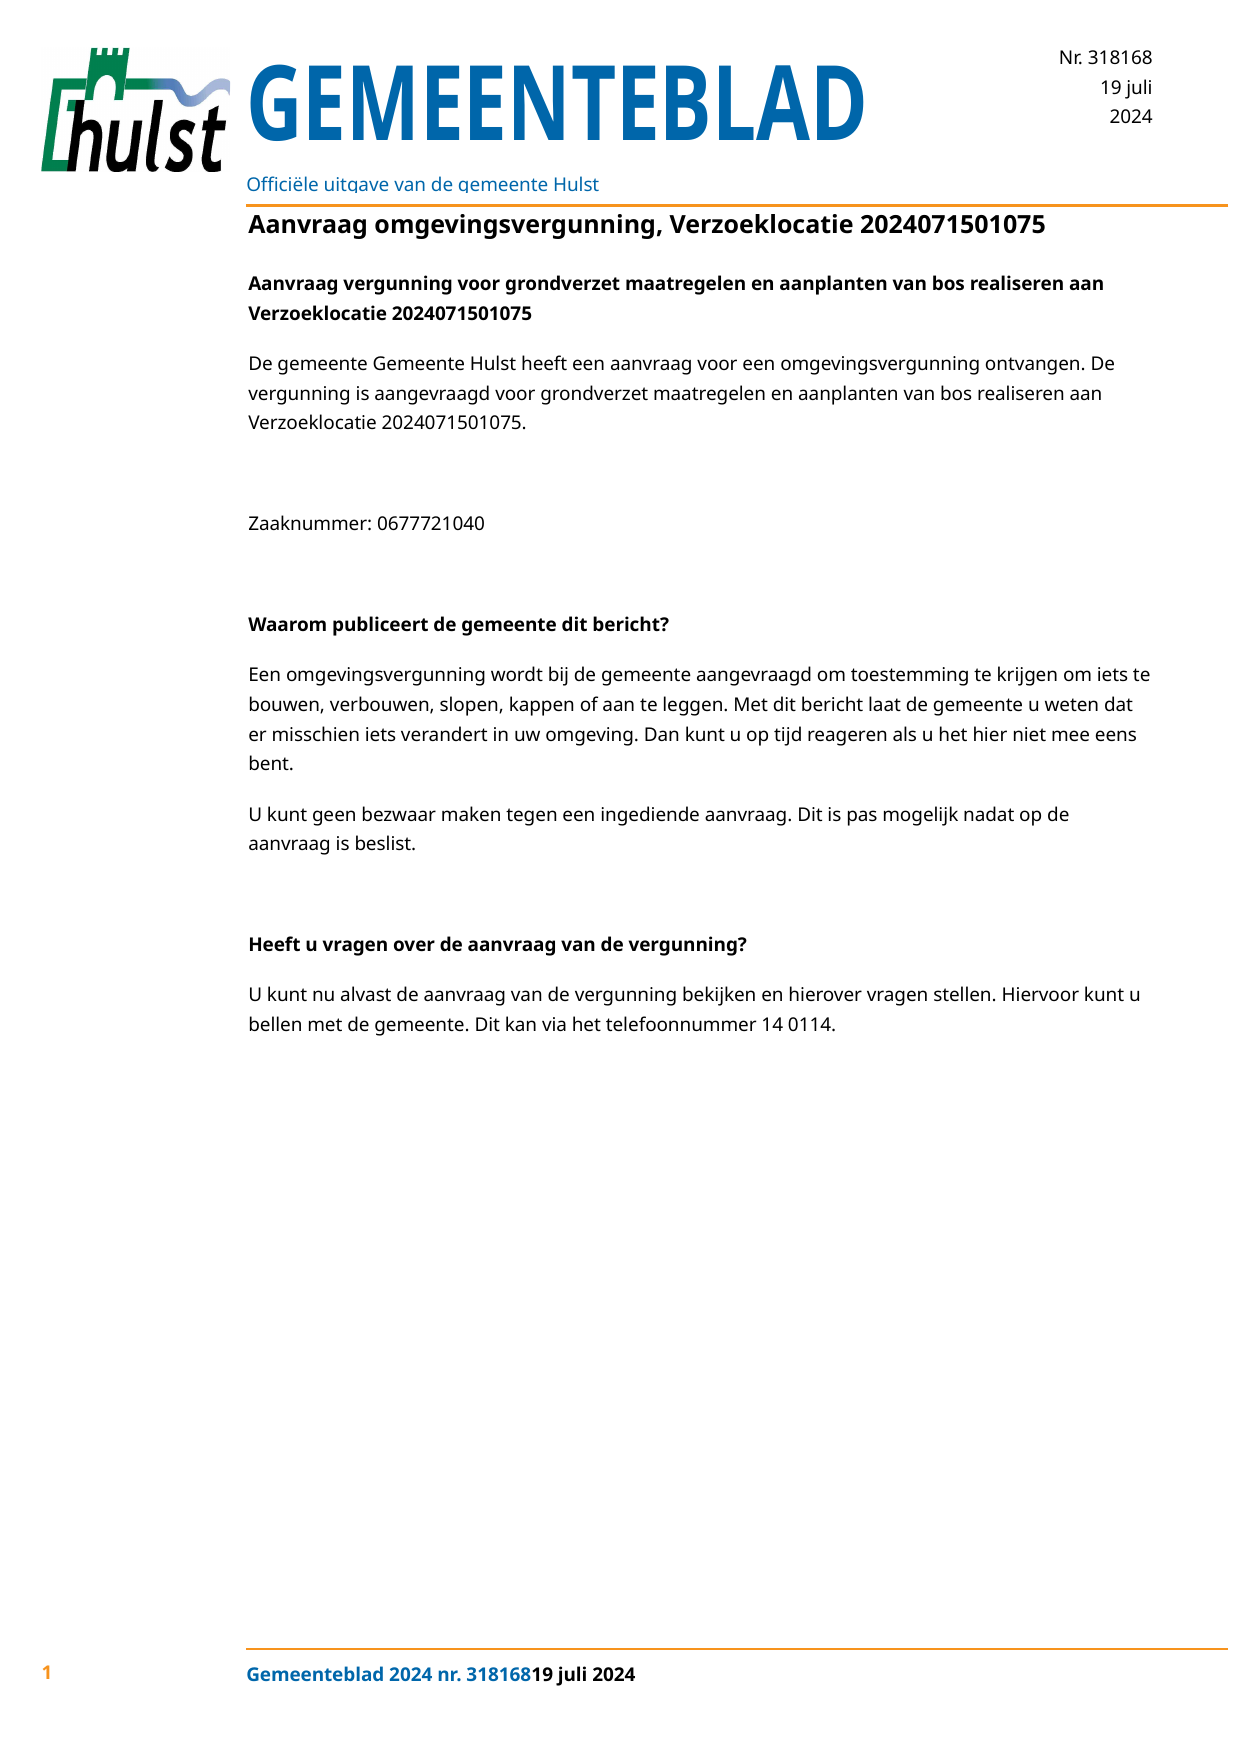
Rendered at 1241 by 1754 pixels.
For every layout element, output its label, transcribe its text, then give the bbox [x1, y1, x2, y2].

text Een omgevingsvergunning wordt bij de gemeente aangevraagd om toestemming te krijgen om iets te bouwen, verbouwen, slopen, kappen of aan te leggen. Met dit bericht laat de gemeente u weten dat er misschien iets verandert in uw omgeving. Dan kunt u op tijd reageren als u het hier niet mee eens bent. [248, 662, 1152, 776]
picture [41, 47, 231, 172]
text Waarom publiceert de gemeente dit bericht? [248, 611, 1152, 637]
text Zaaknummer: 0677721040 [248, 510, 1152, 536]
text De gemeente Gemeente Hulst heeft een aanvraag voor een omgevingsvergunning ontvangen. De vergunning is aangevraagd voor grondverzet maatregelen en aanplanten van bos realiseren aan Verzoeklocatie 2024071501075. [248, 350, 1152, 435]
text Heeft u vragen over de aanvraag van de vergunning? [248, 931, 1152, 957]
text U kunt geen bezwaar maken tegen een ingediende aanvraag. Dit is pas mogelijk nadat op de aanvraag is beslist. [248, 801, 1152, 856]
text U kunt nu alvast de aanvraag van de vergunning bekijken en hierover vragen stellen. Hiervoor kunt u bellen met de gemeente. Dit kan via het telefoonnummer 14 0114. [248, 982, 1152, 1037]
text Aanvraag omgevingsvergunning, Verzoeklocatie 2024071501075 [248, 207, 1152, 241]
text Aanvraag vergunning voor grondverzet maatregelen en aanplanten van bos realiseren aan Verzoeklocatie 2024071501075 [248, 270, 1152, 326]
